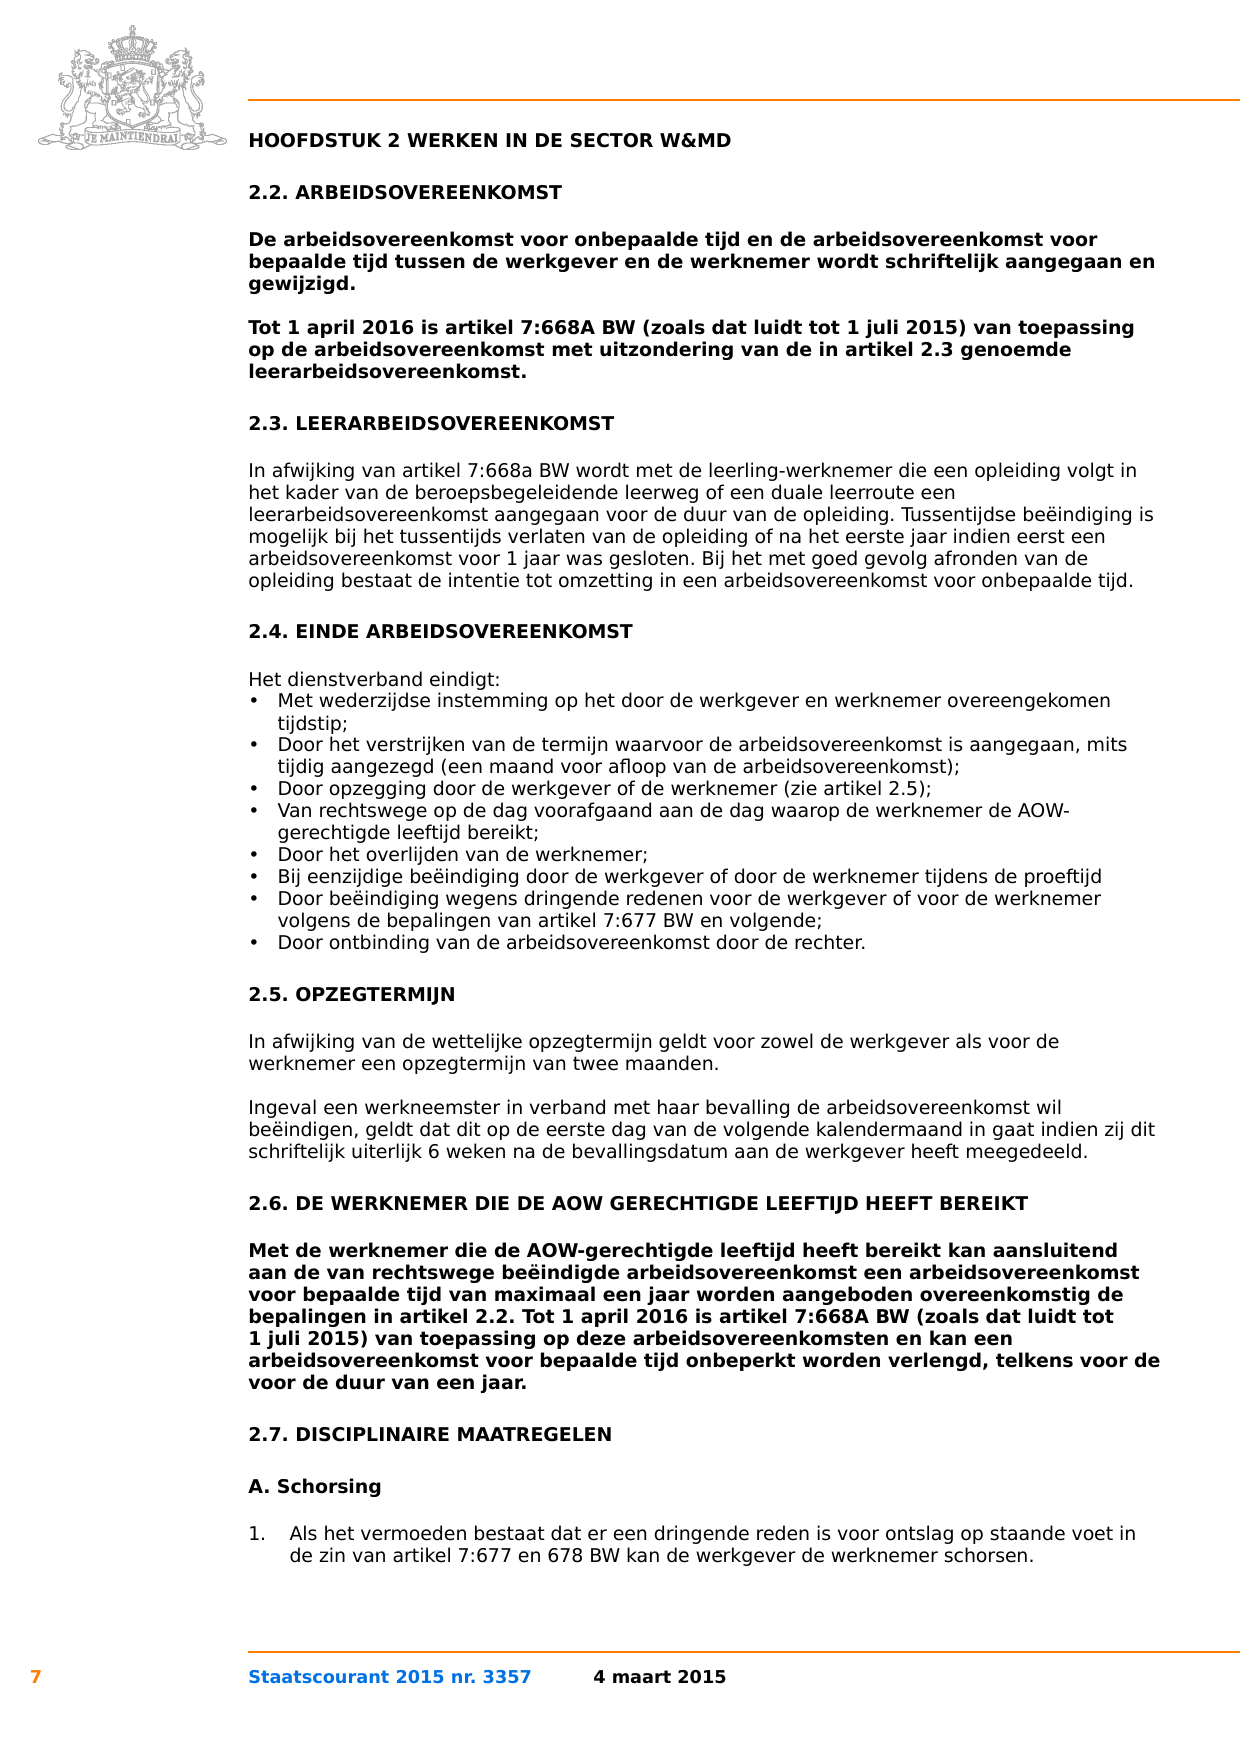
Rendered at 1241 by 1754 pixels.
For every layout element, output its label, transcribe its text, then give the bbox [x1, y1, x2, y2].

picture [38, 25, 227, 150]
text De arbeidsovereenkomst voor onbepaalde tijd en de arbeidsovereenkomst voor bepaalde tijd tussen de werkgever en de werknemer wordt schriftelijk aangegaan en gewijzigd. [248, 229, 1163, 295]
text In afwijking van de wettelijke opzegtermijn geldt voor zowel de werkgever als voor de werknemer een opzegtermijn van twee maanden. [248, 1031, 1163, 1075]
text Tot 1 april 2016 is artikel 7:668A BW (zoals dat luidt tot 1 juli 2015) van toepassing op de arbeidsovereenkomst met uitzondering van de in artikel 2.3 genoemde leerarbeidsovereenkomst. [248, 317, 1163, 383]
subtitle 2.5. OPZEGTERMIJN [248, 984, 1163, 1006]
text Ingeval een werkneemster in verband met haar bevalling de arbeidsovereenkomst wil beëindigen, geldt dat dit op de eerste dag van de volgende kalendermaand in gaat indien zij dit schriftelijk uiterlijk 6 weken na de bevallingsdatum aan de werkgever heeft meegedeeld. [248, 1097, 1163, 1163]
text 1. Als het vermoeden bestaat dat er een dringende reden is voor ontslag op staande voet in de zin van artikel 7:677 en 678 BW kan de werkgever de werknemer schorsen. [248, 1523, 1163, 1567]
subtitle 2.3. LEERARBEIDSOVEREENKOMST [248, 413, 1163, 434]
text In afwijking van artikel 7:668a BW wordt met de leerling-werknemer die een opleiding volgt in het kader van de beroepsbegeleidende leerweg of een duale leerroute een leerarbeidsovereenkomst aangegaan voor de duur van de opleiding. Tussentijdse beëindiging is mogelijk bij het tussentijds verlaten van de opleiding of na het eerste jaar indien eerst een arbeidsovereenkomst voor 1 jaar was gesloten. Bij het met goed gevolg afronden van de opleiding bestaat de intentie tot omzetting in een arbeidsovereenkomst voor onbepaalde tijd. [248, 459, 1163, 591]
subtitle 2.2. ARBEIDSOVEREENKOMST [248, 182, 1163, 204]
text • Door ontbinding van de arbeidsovereenkomst door de rechter. [248, 932, 1163, 954]
text • Door opzegging door de werkgever of de werknemer (zie artikel 2.5); [248, 778, 1163, 800]
text Het dienstverband eindigt: [248, 668, 1163, 690]
text • Bij eenzijdige beëindiging door de werkgever of door de werknemer tijdens de proeftijd [248, 866, 1163, 888]
text • Door het overlijden van de werknemer; [248, 844, 1163, 866]
subtitle 2.6. DE WERKNEMER DIE DE AOW GERECHTIGDE LEEFTIJD HEEFT BEREIKT [248, 1193, 1163, 1215]
text • Met wederzijdse instemming op het door de werkgever en werknemer overeengekomen tijdstip; [248, 690, 1163, 734]
text Met de werknemer die de AOW-gerechtigde leeftijd heeft bereikt kan aansluitend aan de van rechtswege beëindigde arbeidsovereenkomst een arbeidsovereenkomst voor bepaalde tijd van maximaal een jaar worden aangeboden overeenkomstig de bepalingen in artikel 2.2. Tot 1 april 2016 is artikel 7:668A BW (zoals dat luidt tot 1 juli 2015) van toepassing op deze arbeidsovereenkomsten en kan een arbeidsovereenkomst voor bepaalde tijd onbeperkt worden verlengd, telkens voor de voor de duur van een jaar. [248, 1240, 1163, 1394]
subtitle HOOFDSTUK 2 WERKEN IN DE SECTOR W&MD [248, 130, 1163, 152]
subtitle A. Schorsing [248, 1476, 1163, 1498]
subtitle 2.7. DISCIPLINAIRE MAATREGELEN [248, 1424, 1163, 1446]
text • Van rechtswege op de dag voorafgaand aan de dag waarop de werknemer de AOW-gerechtigde leeftijd bereikt; [248, 800, 1163, 844]
text • Door beëindiging wegens dringende redenen voor de werkgever of voor de werknemer volgens de bepalingen van artikel 7:677 BW en volgende; [248, 888, 1163, 932]
subtitle 2.4. EINDE ARBEIDSOVEREENKOMST [248, 621, 1163, 643]
text • Door het verstrijken van de termijn waarvoor de arbeidsovereenkomst is aangegaan, mits tijdig aangezegd (een maand voor afloop van de arbeidsovereenkomst); [248, 734, 1163, 778]
